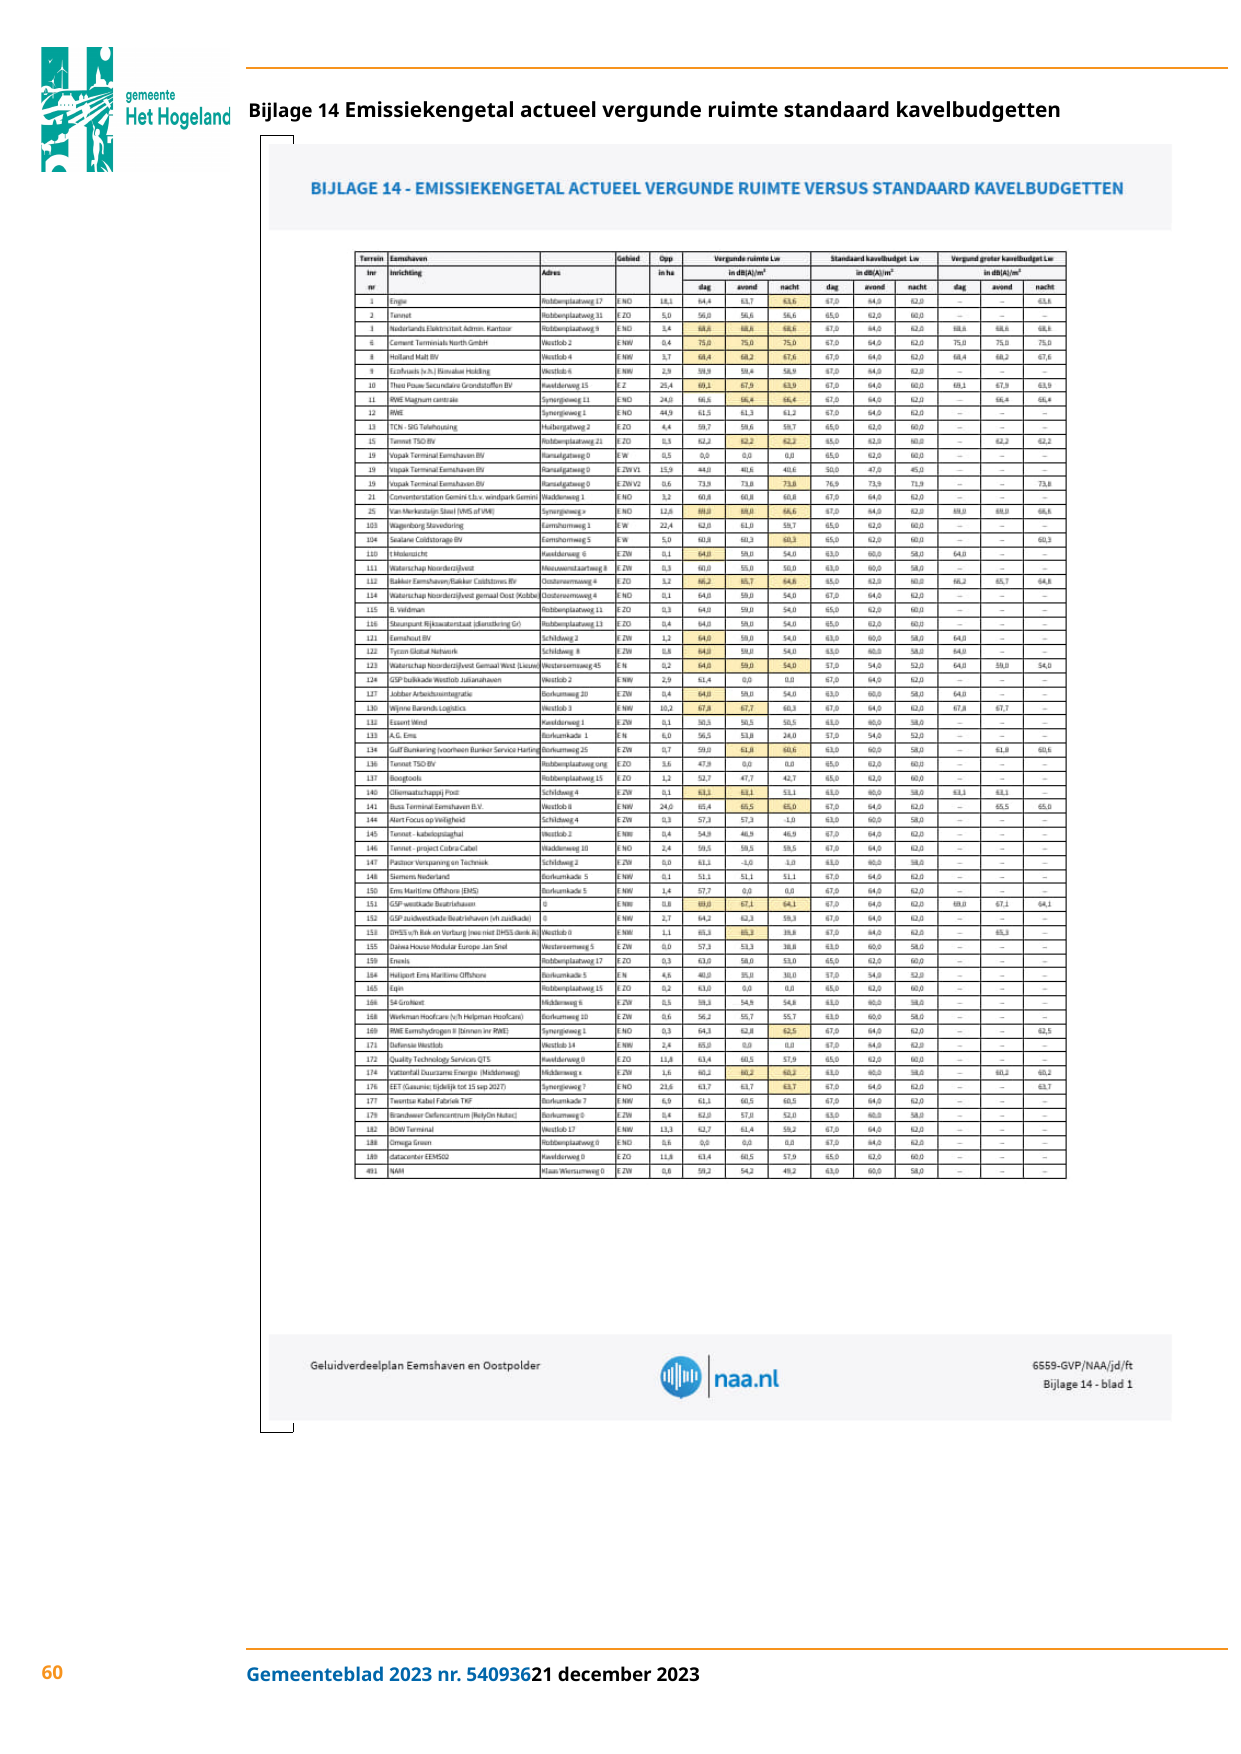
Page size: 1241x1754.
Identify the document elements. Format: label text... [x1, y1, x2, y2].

picture [41, 47, 231, 172]
picture [268, 144, 1173, 1423]
text Bijlage 14 Emissiekengetal actueel vergunde ruimte standaard kavelbudgetten [248, 95, 1152, 123]
